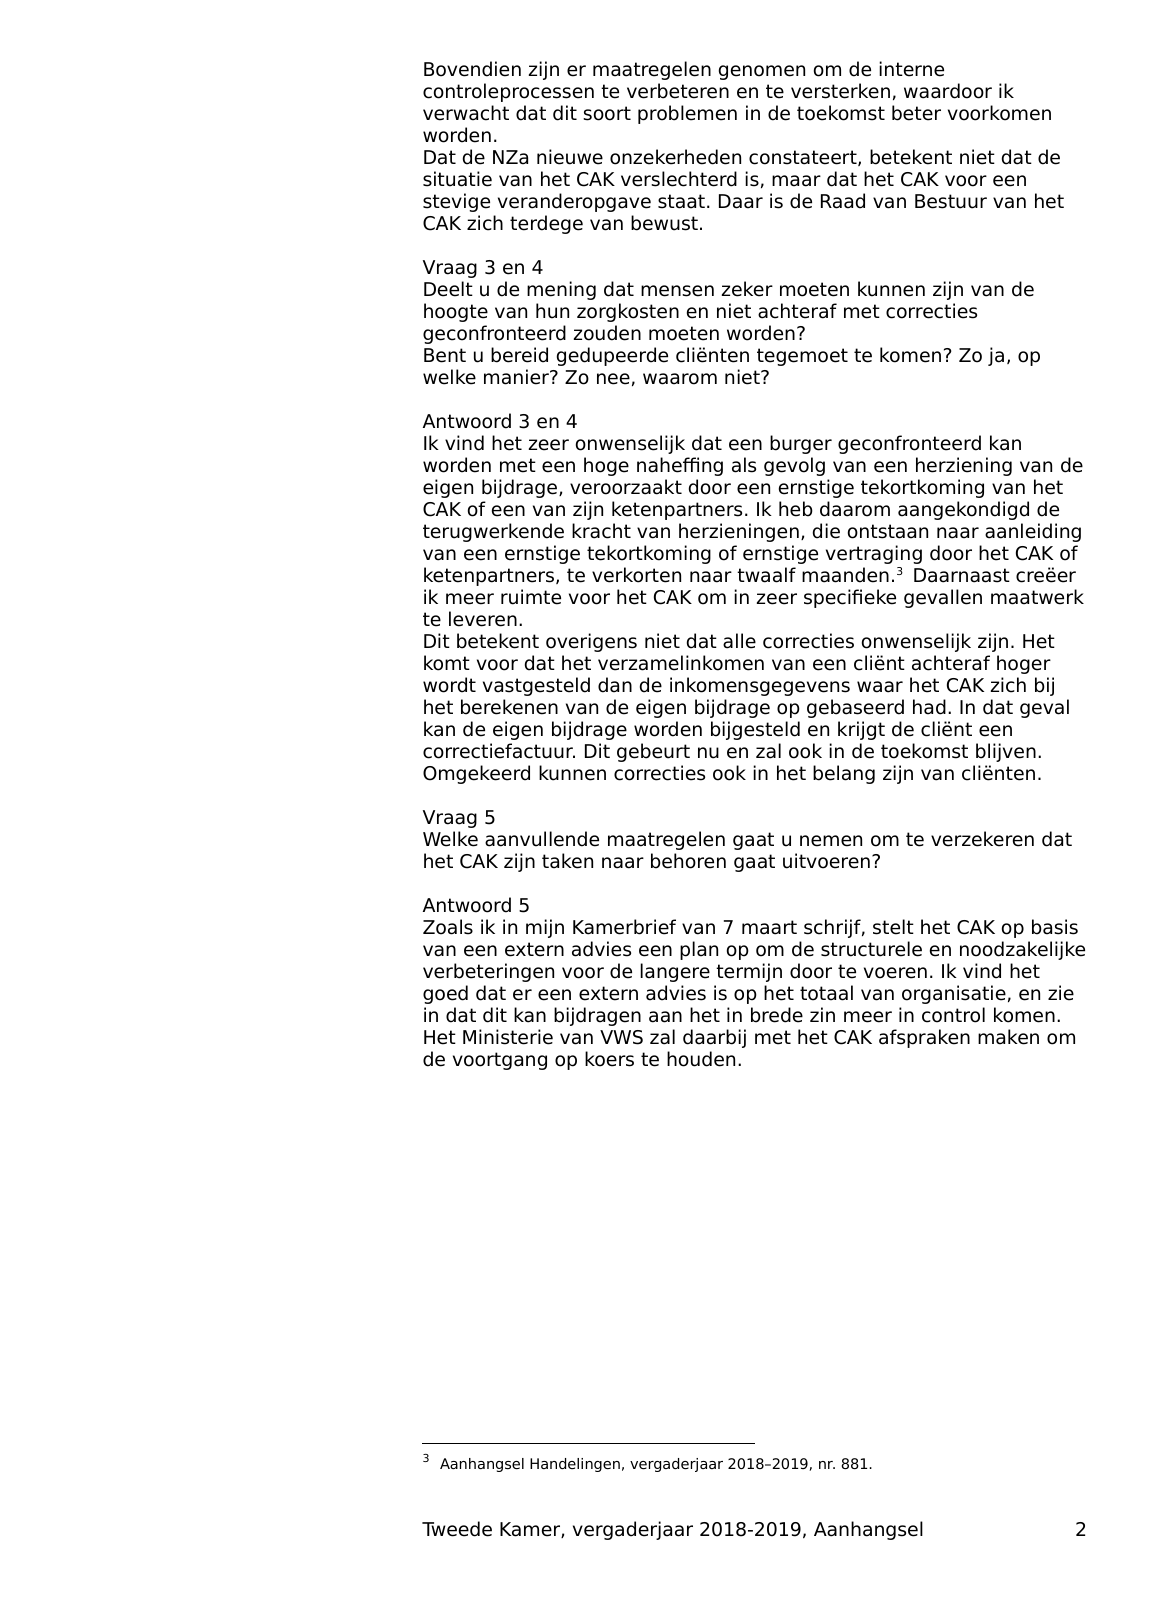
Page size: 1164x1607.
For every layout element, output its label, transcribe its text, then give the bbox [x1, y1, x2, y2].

text Antwoord 3 en 4 [422, 411, 1087, 433]
text Antwoord 5 [422, 895, 1087, 917]
text Bovendien zijn er maatregelen genomen om de interne controleprocessen te verbeteren en te versterken, waardoor ik verwacht dat dit soort problemen in de toekomst beter voorkomen worden. [422, 59, 1087, 147]
text Aanhangsel Handelingen, vergaderjaar 2018–2019, nr. 881. [422, 1452, 1087, 1474]
text Dat de NZa nieuwe onzekerheden constateert, betekent niet dat de situatie van het CAK verslechterd is, maar dat het CAK voor een stevige veranderopgave staat. Daar is de Raad van Bestuur van het CAK zich terdege van bewust. [422, 147, 1087, 235]
text Vraag 3 en 4 [422, 257, 1087, 279]
text Bent u bereid gedupeerde cliënten tegemoet te komen? Zo ja, op welke manier? Zo nee, waarom niet? [422, 345, 1087, 389]
text Dit betekent overigens niet dat alle correcties onwenselijk zijn. Het komt voor dat het verzamelinkomen van een cliënt achteraf hoger wordt vastgesteld dan de inkomensgegevens waar het CAK zich bij het berekenen van de eigen bijdrage op gebaseerd had. In dat geval kan de eigen bijdrage worden bijgesteld en krijgt de cliënt een correctiefactuur. Dit gebeurt nu en zal ook in de toekomst blijven. Omgekeerd kunnen correcties ook in het belang zijn van cliënten. [422, 631, 1087, 785]
text Welke aanvullende maatregelen gaat u nemen om te verzekeren dat het CAK zijn taken naar behoren gaat uitvoeren? [422, 829, 1087, 873]
text Ik vind het zeer onwenselijk dat een burger geconfronteerd kan worden met een hoge naheffing als gevolg van een herziening van de eigen bijdrage, veroorzaakt door een ernstige tekortkoming van het CAK of een van zijn ketenpartners. Ik heb daarom aangekondigd de terugwerkende kracht van herzieningen, die ontstaan naar aanleiding van een ernstige tekortkoming of ernstige vertraging door het CAK of ketenpartners, te verkorten naar twaalf maanden. Daarnaast creëer ik meer ruimte voor het CAK om in zeer specifieke gevallen maatwerk te leveren. [422, 433, 1087, 631]
text Zoals ik in mijn Kamerbrief van 7 maart schrijf, stelt het CAK op basis van een extern advies een plan op om de structurele en noodzakelijke verbeteringen voor de langere termijn door te voeren. Ik vind het goed dat er een extern advies is op het totaal van organisatie, en zie in dat dit kan bijdragen aan het in brede zin meer in control komen. Het Ministerie van VWS zal daarbij met het CAK afspraken maken om de voortgang op koers te houden. [422, 917, 1087, 1071]
text Vraag 5 [422, 807, 1087, 829]
text Deelt u de mening dat mensen zeker moeten kunnen zijn van de hoogte van hun zorgkosten en niet achteraf met correcties geconfronteerd zouden moeten worden? [422, 279, 1087, 345]
